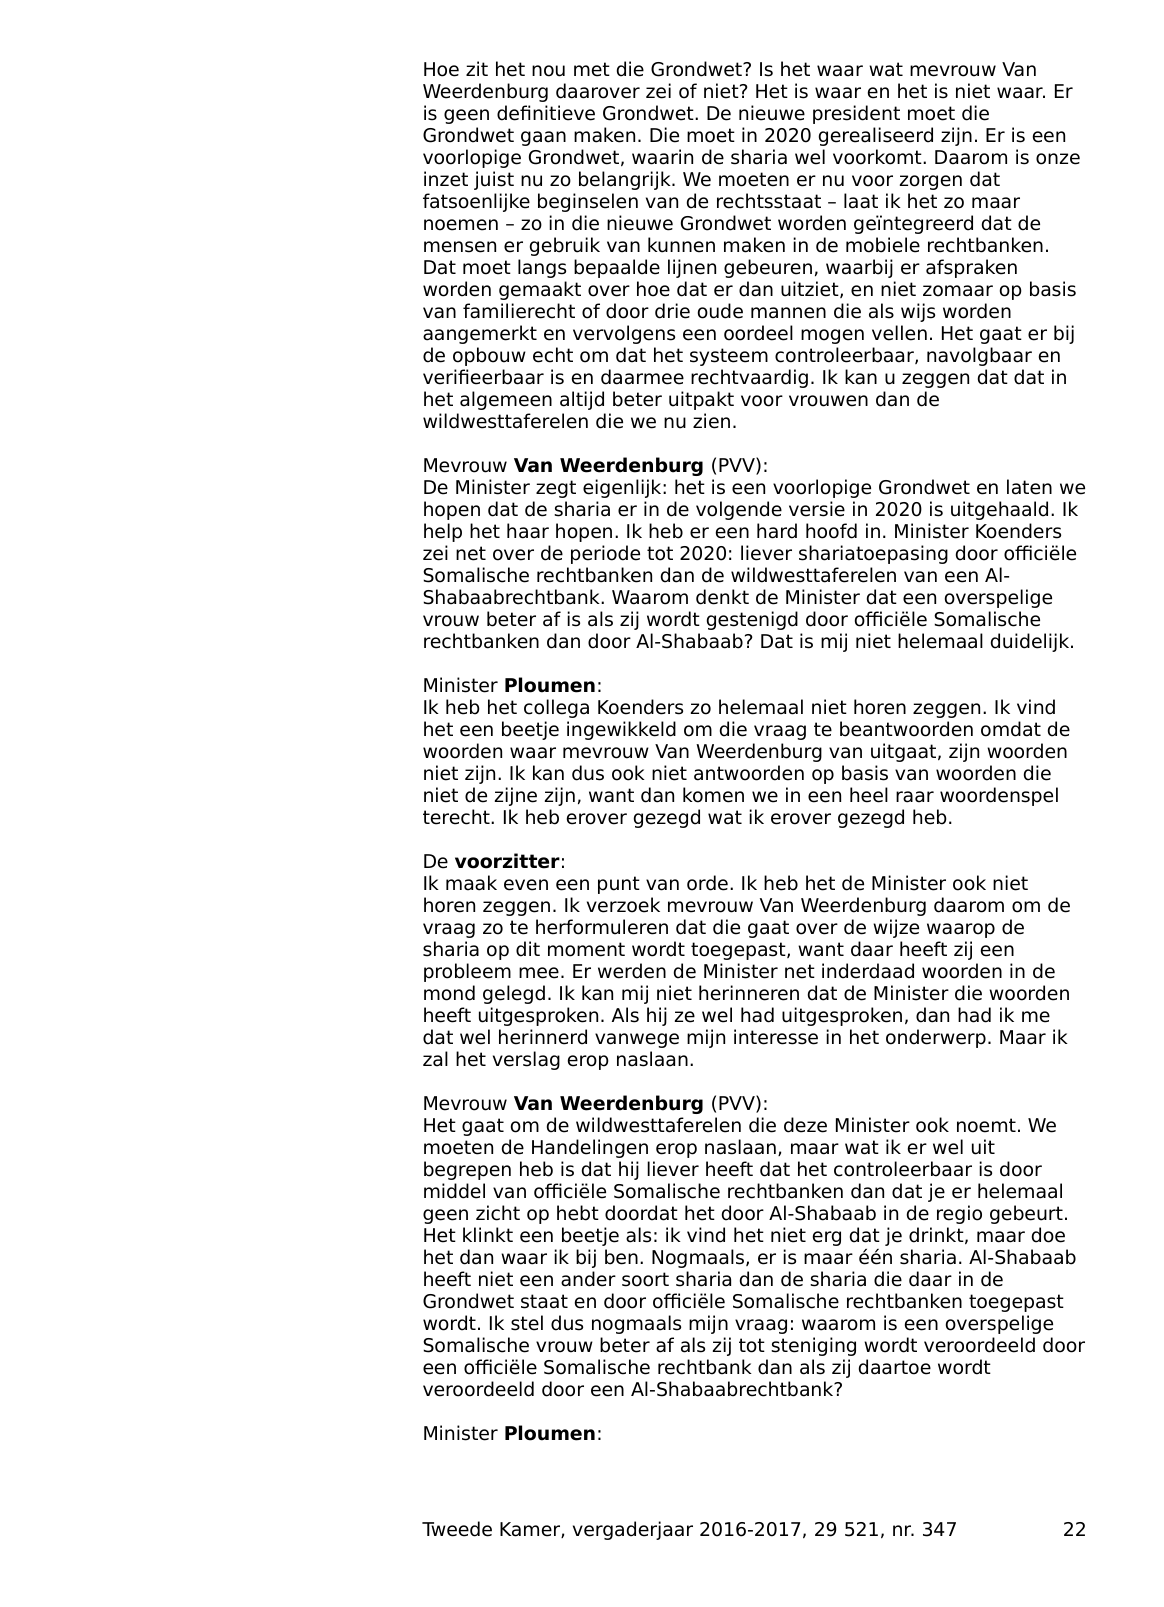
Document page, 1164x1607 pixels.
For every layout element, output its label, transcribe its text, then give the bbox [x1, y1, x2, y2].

text De voorzitter: [422, 851, 1087, 873]
text Het gaat om de wildwesttaferelen die deze Minister ook noemt. We moeten de Handelingen erop naslaan, maar wat ik er wel uit begrepen heb is dat hij liever heeft dat het controleerbaar is door middel van officiële Somalische rechtbanken dan dat je er helemaal geen zicht op hebt doordat het door Al-Shabaab in de regio gebeurt. Het klinkt een beetje als: ik vind het niet erg dat je drinkt, maar doe het dan waar ik bij ben. Nogmaals, er is maar één sharia. Al-Shabaab heeft niet een ander soort sharia dan de sharia die daar in de Grondwet staat en door officiële Somalische rechtbanken toegepast wordt. Ik stel dus nogmaals mijn vraag: waarom is een overspelige Somalische vrouw beter af als zij tot steniging wordt veroordeeld door een officiële Somalische rechtbank dan als zij daartoe wordt veroordeeld door een Al-Shabaabrechtbank? [422, 1115, 1087, 1401]
text Ik heb het collega Koenders zo helemaal niet horen zeggen. Ik vind het een beetje ingewikkeld om die vraag te beantwoorden omdat de woorden waar mevrouw Van Weerdenburg van uitgaat, zijn woorden niet zijn. Ik kan dus ook niet antwoorden op basis van woorden die niet de zijne zijn, want dan komen we in een heel raar woordenspel terecht. Ik heb erover gezegd wat ik erover gezegd heb. [422, 697, 1087, 829]
text Mevrouw Van Weerdenburg (PVV): [422, 455, 1087, 477]
text Minister Ploumen: [422, 1423, 1087, 1445]
text Ik maak even een punt van orde. Ik heb het de Minister ook niet horen zeggen. Ik verzoek mevrouw Van Weerdenburg daarom om de vraag zo te herformuleren dat die gaat over de wijze waarop de sharia op dit moment wordt toegepast, want daar heeft zij een probleem mee. Er werden de Minister net inderdaad woorden in de mond gelegd. Ik kan mij niet herinneren dat de Minister die woorden heeft uitgesproken. Als hij ze wel had uitgesproken, dan had ik me dat wel herinnerd vanwege mijn interesse in het onderwerp. Maar ik zal het verslag erop naslaan. [422, 873, 1087, 1071]
text Minister Ploumen: [422, 675, 1087, 697]
text Mevrouw Van Weerdenburg (PVV): [422, 1093, 1087, 1115]
text Hoe zit het nou met die Grondwet? Is het waar wat mevrouw Van Weerdenburg daarover zei of niet? Het is waar en het is niet waar. Er is geen definitieve Grondwet. De nieuwe president moet die Grondwet gaan maken. Die moet in 2020 gerealiseerd zijn. Er is een voorlopige Grondwet, waarin de sharia wel voorkomt. Daarom is onze inzet juist nu zo belangrijk. We moeten er nu voor zorgen dat fatsoenlijke beginselen van de rechtsstaat – laat ik het zo maar noemen – zo in die nieuwe Grondwet worden geïntegreerd dat de mensen er gebruik van kunnen maken in de mobiele rechtbanken. Dat moet langs bepaalde lijnen gebeuren, waarbij er afspraken worden gemaakt over hoe dat er dan uitziet, en niet zomaar op basis van familierecht of door drie oude mannen die als wijs worden aangemerkt en vervolgens een oordeel mogen vellen. Het gaat er bij de opbouw echt om dat het systeem controleerbaar, navolgbaar en verifieerbaar is en daarmee rechtvaardig. Ik kan u zeggen dat dat in het algemeen altijd beter uitpakt voor vrouwen dan de wildwesttaferelen die we nu zien. [422, 59, 1087, 433]
text De Minister zegt eigenlijk: het is een voorlopige Grondwet en laten we hopen dat de sharia er in de volgende versie in 2020 is uitgehaald. Ik help het haar hopen. Ik heb er een hard hoofd in. Minister Koenders zei net over de periode tot 2020: liever shariatoepasing door officiële Somalische rechtbanken dan de wildwesttaferelen van een Al-Shabaabrechtbank. Waarom denkt de Minister dat een overspelige vrouw beter af is als zij wordt gestenigd door officiële Somalische rechtbanken dan door Al-Shabaab? Dat is mij niet helemaal duidelijk. [422, 477, 1087, 653]
